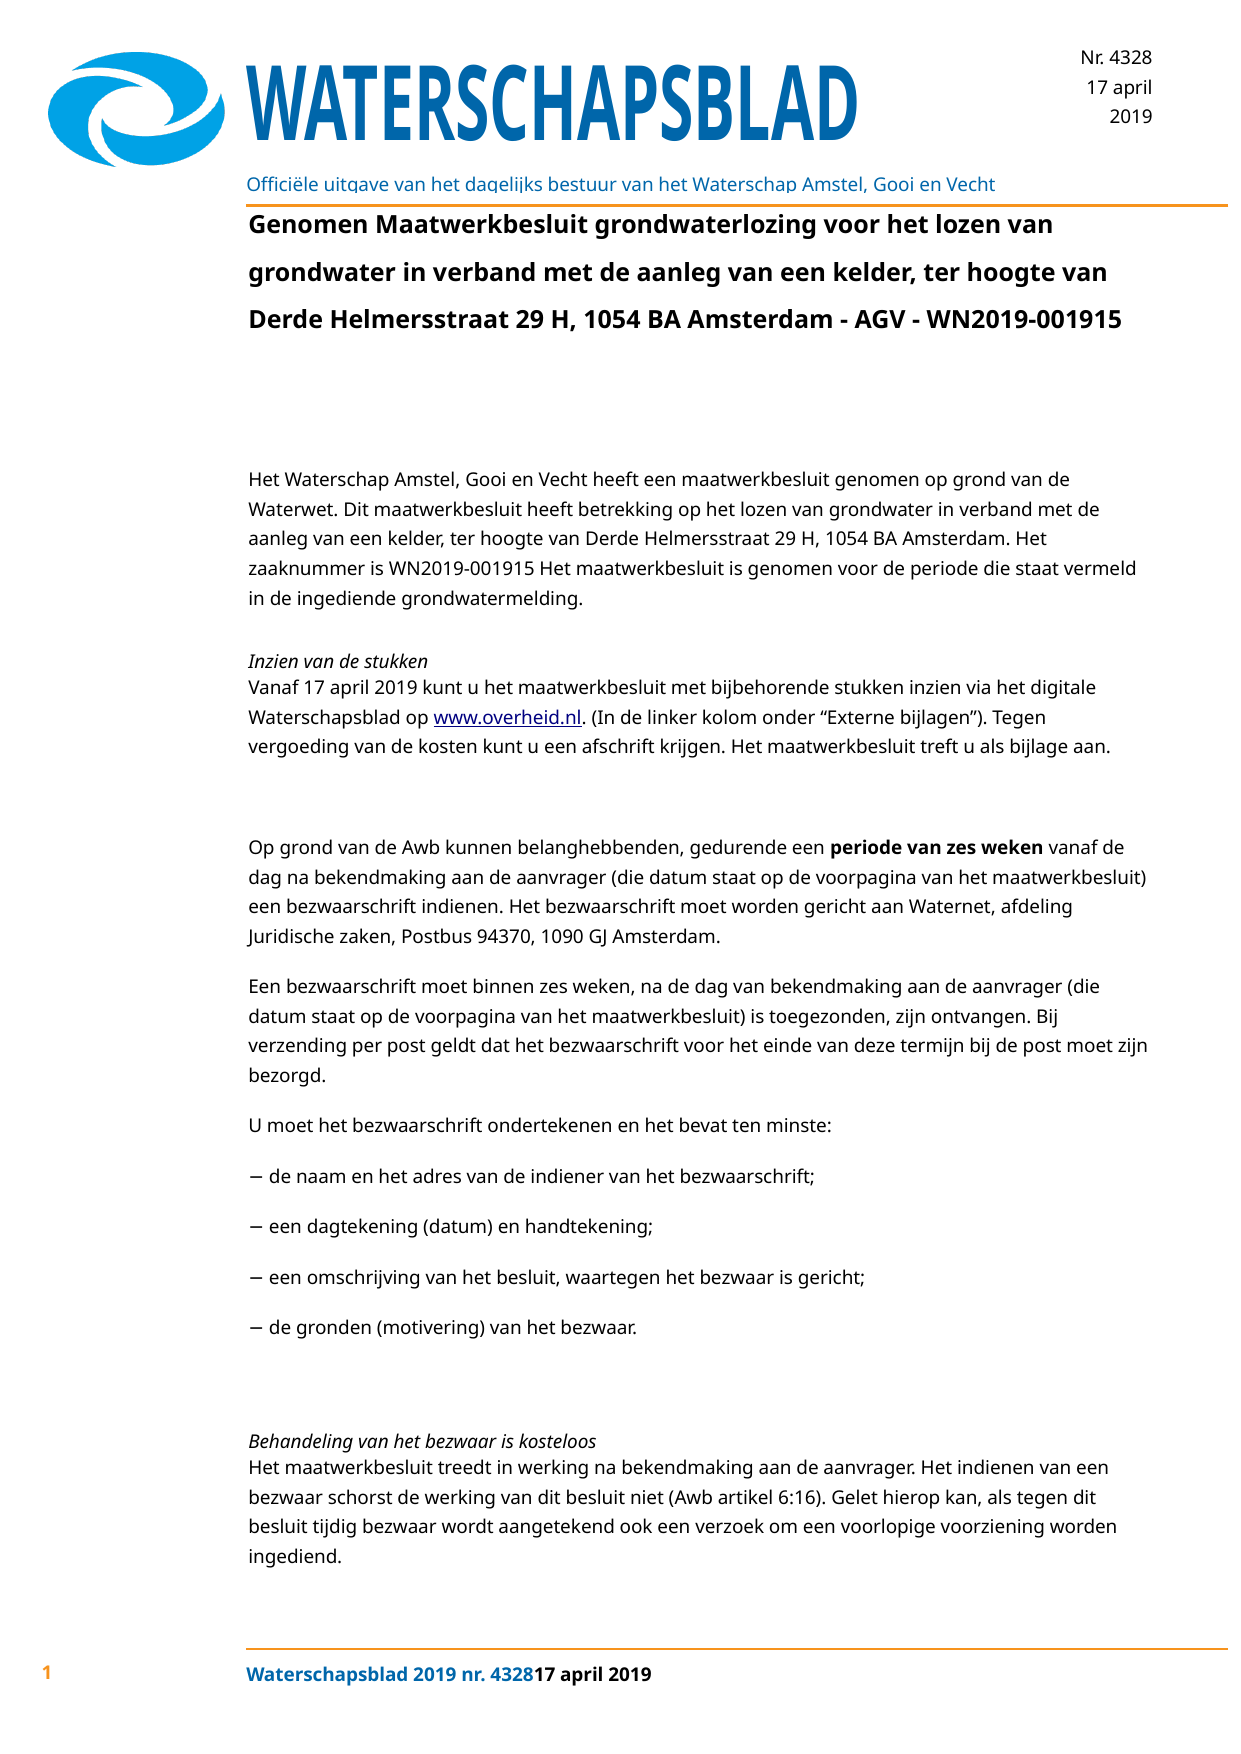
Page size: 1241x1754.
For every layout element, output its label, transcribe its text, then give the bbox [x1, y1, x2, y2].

text Inzien van de stukken [248, 649, 1152, 674]
text − de naam en het adres van de indiener van het bezwaarschrift; [248, 1163, 1152, 1189]
text Vanaf 17 april 2019 kunt u het maatwerkbesluit met bijbehorende stukken inzien via het digitale Waterschapsblad op www.overheid.nl. (In de linker kolom onder “Externe bijlagen”). Tegen vergoeding van de kosten kunt u een afschrift krijgen. Het maatwerkbesluit treft u als bijlage aan. [248, 674, 1152, 759]
text Op grond van de Awb kunnen belanghebbenden, gedurende een periode van zes weken vanaf de dag na bekendmaking aan de aanvrager (die datum staat op de voorpagina van het maatwerkbesluit) een bezwaarschrift indienen. Het bezwaarschrift moet worden gericht aan Waternet, afdeling Juridische zaken, Postbus 94370, 1090 GJ Amsterdam. [248, 834, 1152, 949]
text − de gronden (motivering) van het bezwaar. [248, 1314, 1152, 1340]
text Het Waterschap Amstel, Gooi en Vecht heeft een maatwerkbesluit genomen op grond van de Waterwet. Dit maatwerkbesluit heeft betrekking op het lozen van grondwater in verband met de aanleg van een kelder, ter hoogte van Derde Helmersstraat 29 H, 1054 BA Amsterdam. Het zaaknummer is WN2019-001915 Het maatwerkbesluit is genomen voor de periode die staat vermeld in de ingediende grondwatermelding. [248, 466, 1152, 610]
text Genomen Maatwerkbesluit grondwaterlozing voor het lozen van grondwater in verband met de aanleg van een kelder, ter hoogte van Derde Helmersstraat 29 H, 1054 BA Amsterdam - AGV - WN2019-001915 [248, 207, 1152, 336]
picture [41, 47, 231, 172]
text U moet het bezwaarschrift ondertekenen en het bevat ten minste: [248, 1113, 1152, 1138]
text − een dagtekening (datum) en handtekening; [248, 1213, 1152, 1239]
text Behandeling van het bezwaar is kosteloos [248, 1429, 1152, 1454]
text Het maatwerkbesluit treedt in werking na bekendmaking aan de aanvrager. Het indienen van een bezwaar schorst de werking van dit besluit niet (Awb artikel 6:16). Gelet hierop kan, als tegen dit besluit tijdig bezwaar wordt aangetekend ook een verzoek om een voorlopige voorziening worden ingediend. [248, 1454, 1152, 1569]
text Een bezwaarschrift moet binnen zes weken, na de dag van bekendmaking aan de aanvrager (die datum staat op de voorpagina van het maatwerkbesluit) is toegezonden, zijn ontvangen. Bij verzending per post geldt dat het bezwaarschrift voor het einde van deze termijn bij de post moet zijn bezorgd. [248, 973, 1152, 1088]
text − een omschrijving van het besluit, waartegen het bezwaar is gericht; [248, 1264, 1152, 1290]
